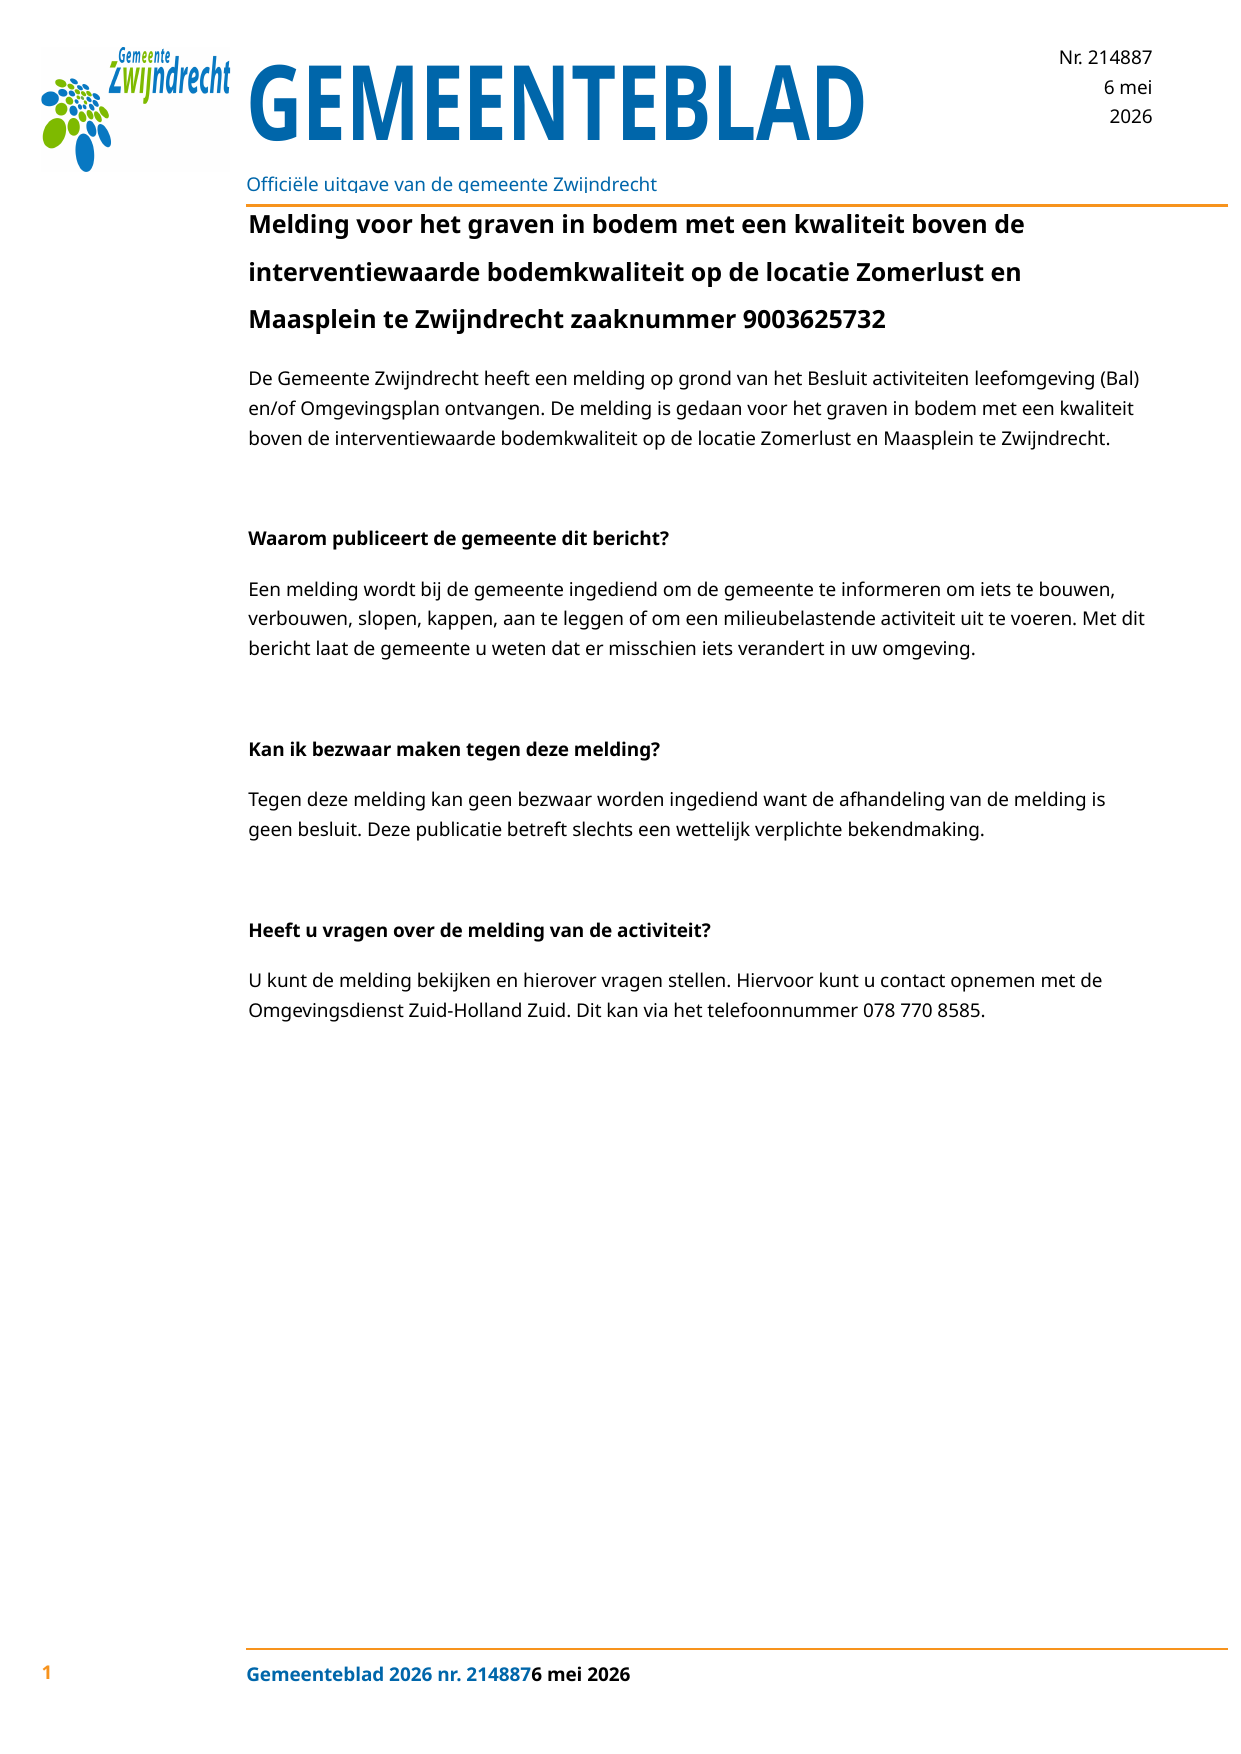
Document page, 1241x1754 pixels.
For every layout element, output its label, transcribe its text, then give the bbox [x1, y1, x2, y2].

text Een melding wordt bij de gemeente ingediend om de gemeente te informeren om iets te bouwen, verbouwen, slopen, kappen, aan te leggen of om een milieubelastende activiteit uit te voeren. Met dit bericht laat de gemeente u weten dat er misschien iets verandert in uw omgeving. [248, 576, 1152, 661]
text U kunt de melding bekijken en hierover vragen stellen. Hiervoor kunt u contact opnemen met de Omgevingsdienst Zuid-Holland Zuid. Dit kan via het telefoonnummer 078 770 8585. [248, 967, 1152, 1022]
text Heeft u vragen over de melding van de activiteit? [248, 917, 1152, 942]
text De Gemeente Zwijndrecht heeft een melding op grond van het Besluit activiteiten leefomgeving (Bal) en/of Omgevingsplan ontvangen. De melding is gedaan voor het graven in bodem met een kwaliteit boven de interventiewaarde bodemkwaliteit op de locatie Zomerlust en Maasplein te Zwijndrecht. [248, 366, 1152, 450]
text Tegen deze melding kan geen bezwaar worden ingediend want de afhandeling van de melding is geen besluit. Deze publicatie betreft slechts een wettelijk verplichte bekendmaking. [248, 786, 1152, 842]
text Kan ik bezwaar maken tegen deze melding? [248, 736, 1152, 762]
text Waarom publiceert de gemeente dit bericht? [248, 526, 1152, 551]
text Melding voor het graven in bodem met een kwaliteit boven de interventiewaarde bodemkwaliteit op de locatie Zomerlust en Maasplein te Zwijndrecht zaaknummer 9003625732 [248, 207, 1152, 336]
picture [41, 47, 231, 172]
